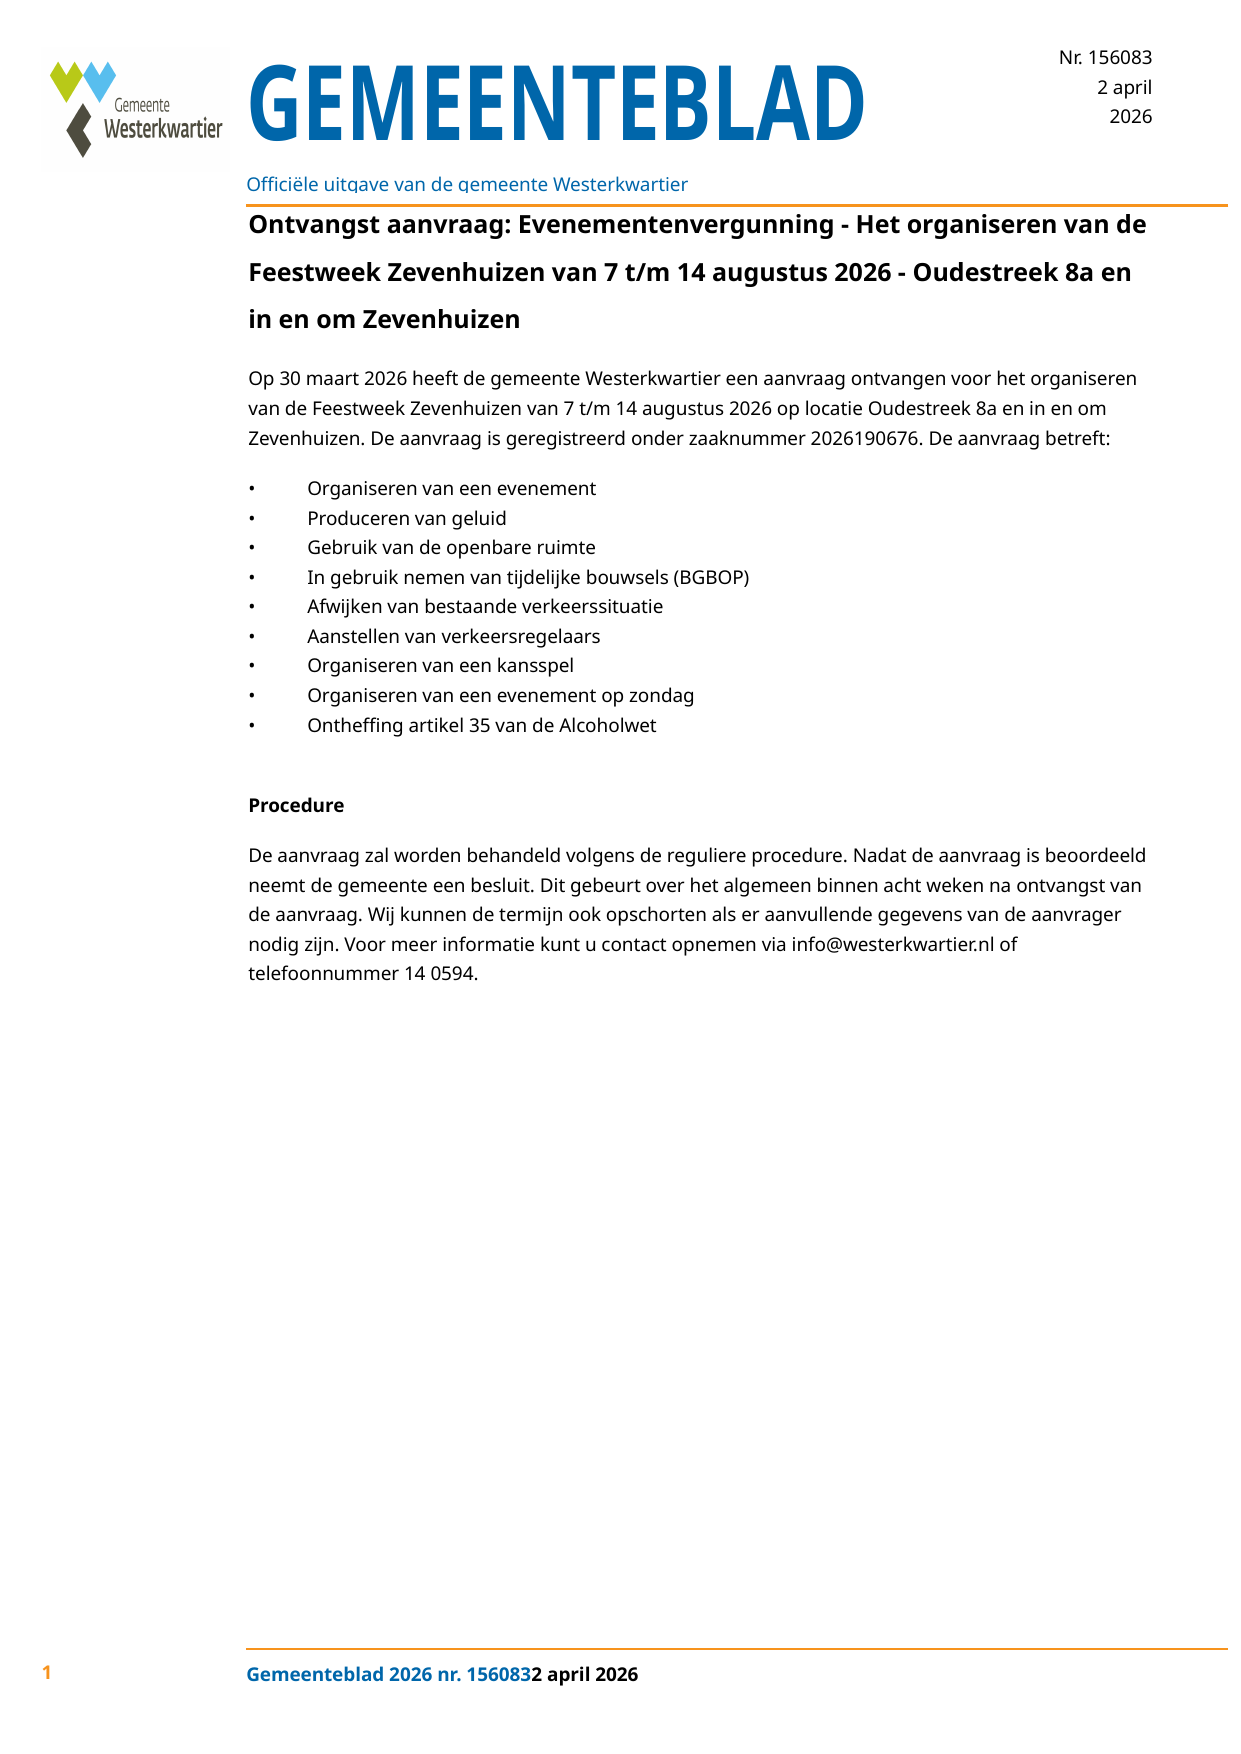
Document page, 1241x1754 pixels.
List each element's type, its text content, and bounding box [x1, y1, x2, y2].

list Organiseren van een evenement op zondag [248, 682, 1152, 708]
picture [41, 47, 231, 172]
list Gebruik van de openbare ruimte [248, 534, 1152, 560]
list Ontheffing artikel 35 van de Alcoholwet [248, 712, 1152, 737]
list Organiseren van een evenement [248, 475, 1152, 501]
list Aanstellen van verkeersregelaars [248, 623, 1152, 649]
text De aanvraag zal worden behandeld volgens de reguliere procedure. Nadat de aanvraag is beoordeeld neemt de gemeente een besluit. Dit gebeurt over het algemeen binnen acht weken na ontvangst van de aanvraag. Wij kunnen de termijn ook opschorten als er aanvullende gegevens van de aanvrager nodig zijn. Voor meer informatie kunt u contact opnemen via info@westerkwartier.nl of telefoonnummer 14 0594. [248, 842, 1152, 986]
list Produceren van geluid [248, 505, 1152, 530]
text Op 30 maart 2026 heeft de gemeente Westerkwartier een aanvraag ontvangen voor het organiseren van de Feestweek Zevenhuizen van 7 t/m 14 augustus 2026 op locatie Oudestreek 8a en in en om Zevenhuizen. De aanvraag is geregistreerd onder zaaknummer 2026190676. De aanvraag betreft: [248, 366, 1152, 450]
text Ontvangst aanvraag: Evenementenvergunning - Het organiseren van de Feestweek Zevenhuizen van 7 t/m 14 augustus 2026 - Oudestreek 8a en in en om Zevenhuizen [248, 207, 1152, 336]
list Organiseren van een kansspel [248, 653, 1152, 678]
list In gebruik nemen van tijdelijke bouwsels (BGBOP) [248, 564, 1152, 589]
list Afwijken van bestaande verkeerssituatie [248, 593, 1152, 619]
text Procedure [248, 792, 1152, 817]
